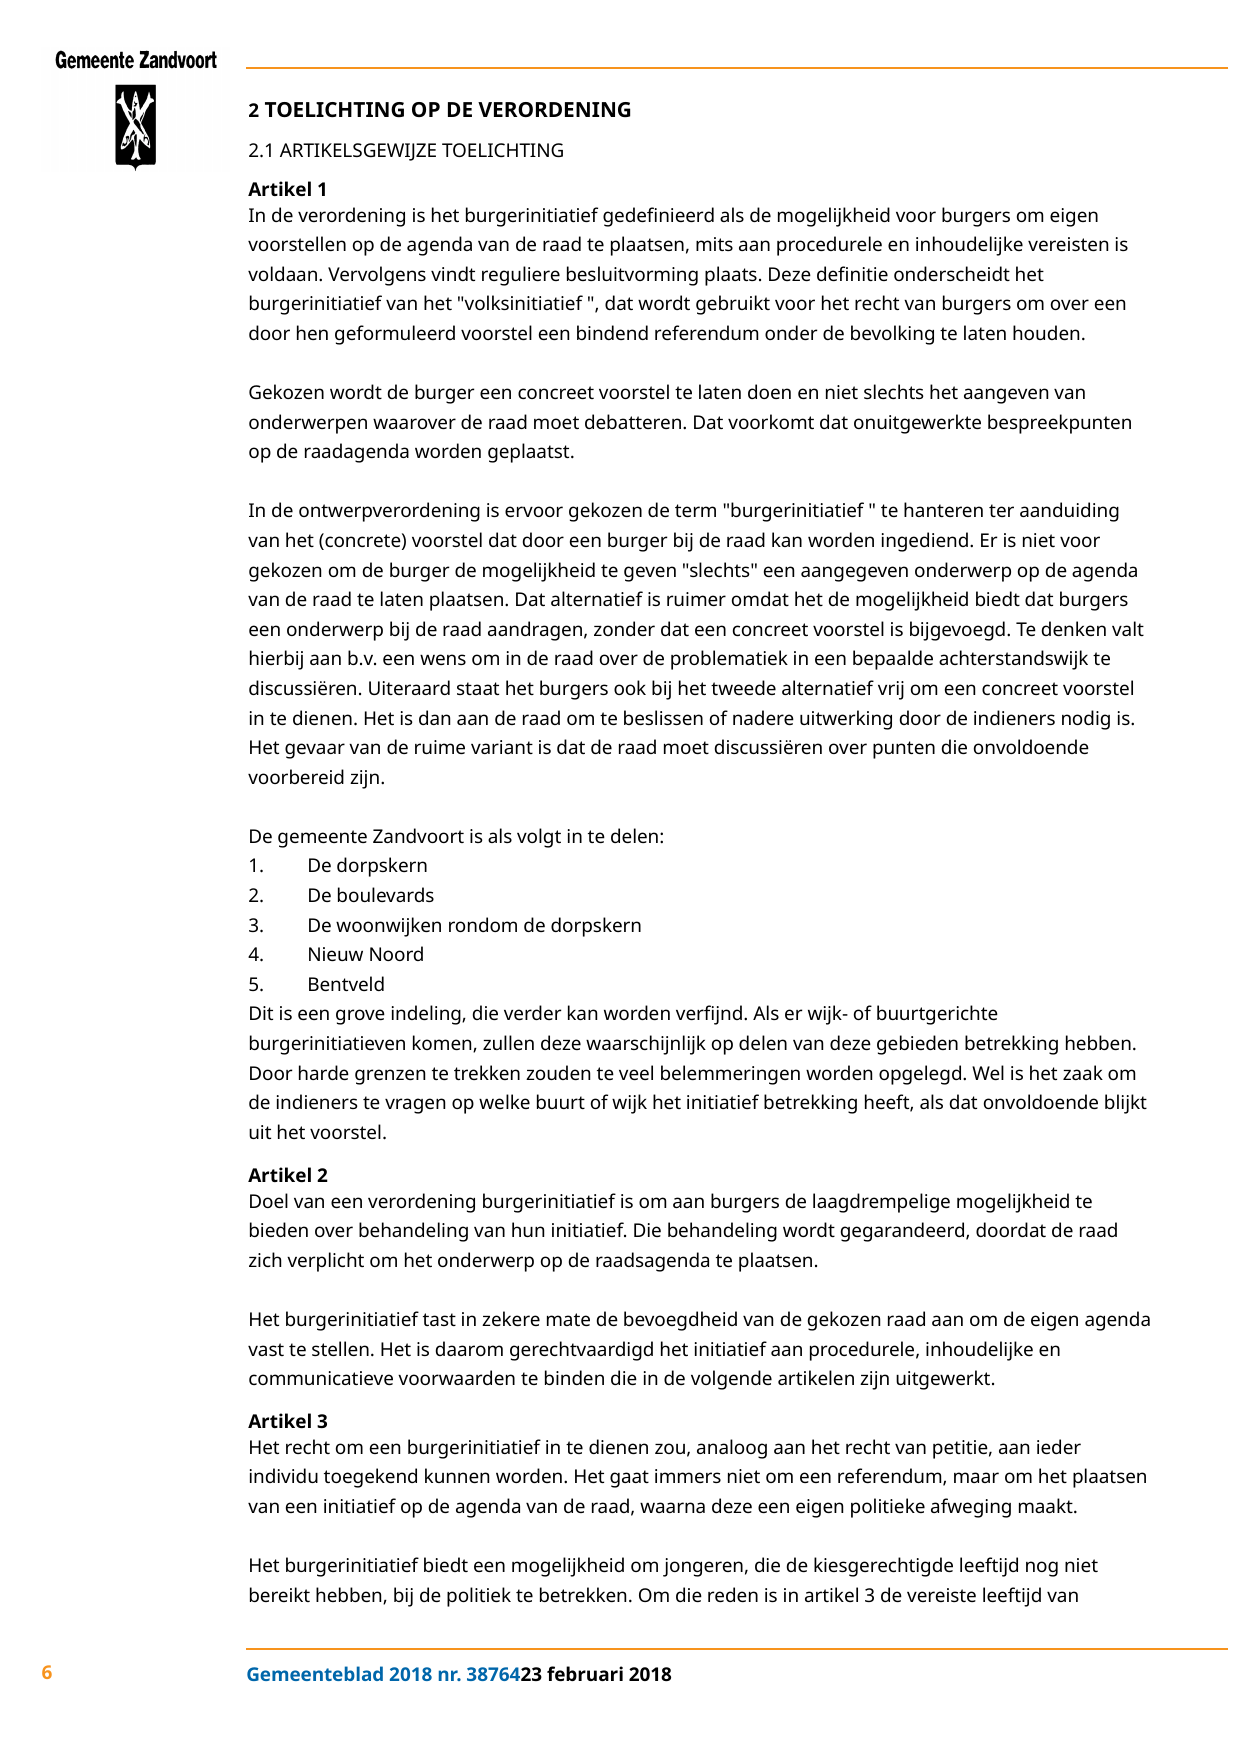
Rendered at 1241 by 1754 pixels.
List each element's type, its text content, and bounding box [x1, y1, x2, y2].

text Het burgerinitiatief tast in zekere mate de bevoegdheid van de gekozen raad aan om de eigen agenda vast te stellen. Het is daarom gerechtvaardigd het initiatief aan procedurele, inhoudelijke en communicatieve voorwaarden te binden die in de volgende artikelen zijn uitgewerkt. [248, 1306, 1152, 1391]
text In de verordening is het burgerinitiatief gedefinieerd als de mogelijkheid voor burgers om eigen voorstellen op de agenda van de raad te plaatsen, mits aan procedurele en inhoudelijke vereisten is voldaan. Vervolgens vindt reguliere besluitvorming plaats. Deze definitie onderscheidt het burgerinitiatief van het "volksinitiatief ", dat wordt gebruikt voor het recht van burgers om over een door hen geformuleerd voorstel een bindend referendum onder de bevolking te laten houden. [248, 202, 1152, 346]
picture [41, 47, 231, 172]
text Artikel 2 [248, 1162, 1152, 1188]
text 2.1 ARTIKELSGEWIJZE TOELICHTING [248, 137, 1152, 163]
list De boulevards [248, 882, 1152, 908]
text Dit is een grove indeling, die verder kan worden verfijnd. Als er wijk- of buurtgerichte burgerinitiatieven komen, zullen deze waarschijnlijk op delen van deze gebieden betrekking hebben. Door harde grenzen te trekken zouden te veel belemmeringen worden opgelegd. Wel is het zaak om de indieners te vragen op welke buurt of wijk het initiatief betrekking heeft, als dat onvoldoende blijkt uit het voorstel. [248, 1001, 1152, 1145]
text De gemeente Zandvoort is als volgt in te delen: [248, 823, 1152, 849]
list De woonwijken rondom de dorpskern [248, 912, 1152, 938]
text Het burgerinitiatief biedt een mogelijkheid om jongeren, die de kiesgerechtigde leeftijd nog niet bereikt hebben, bij de politiek te betrekken. Om die reden is in artikel 3 de vereiste leeftijd van [248, 1552, 1152, 1608]
text Het recht om een burgerinitiatief in te dienen zou, analoog aan het recht van petitie, aan ieder individu toegekend kunnen worden. Het gaat immers niet om een referendum, maar om het plaatsen van een initiatief op de agenda van de raad, waarna deze een eigen politieke afweging maakt. [248, 1434, 1152, 1519]
list Nieuw Noord [248, 941, 1152, 967]
text Artikel 3 [248, 1408, 1152, 1434]
text In de ontwerpverordening is ervoor gekozen de term "burgerinitiatief " te hanteren ter aanduiding van het (concrete) voorstel dat door een burger bij de raad kan worden ingediend. Er is niet voor gekozen om de burger de mogelijkheid te geven "slechts" een aangegeven onderwerp op de agenda van de raad te laten plaatsen. Dat alternatief is ruimer omdat het de mogelijkheid biedt dat burgers een onderwerp bij de raad aandragen, zonder dat een concreet voorstel is bijgevoegd. Te denken valt hierbij aan b.v. een wens om in de raad over de problematiek in een bepaalde achterstandswijk te discussiëren. Uiteraard staat het burgers ook bij het tweede alternatief vrij om een concreet voorstel in te dienen. Het is dan aan de raad om te beslissen of nadere uitwerking door de indieners nodig is. Het gevaar van de ruime variant is dat de raad moet discussiëren over punten die onvoldoende voorbereid zijn. [248, 498, 1152, 790]
list De dorpskern [248, 853, 1152, 878]
list Bentveld [248, 971, 1152, 997]
text 2 TOELICHTING OP DE VERORDENING [248, 95, 1152, 123]
text Doel van een verordening burgerinitiatief is om aan burgers de laagdrempelige mogelijkheid te bieden over behandeling van hun initiatief. Die behandeling wordt gegarandeerd, doordat de raad zich verplicht om het onderwerp op de raadsagenda te plaatsen. [248, 1188, 1152, 1273]
text Artikel 1 [248, 176, 1152, 202]
text Gekozen wordt de burger een concreet voorstel te laten doen en niet slechts het aangeven van onderwerpen waarover de raad moet debatteren. Dat voorkomt dat onuitgewerkte bespreekpunten op de raadagenda worden geplaatst. [248, 379, 1152, 464]
